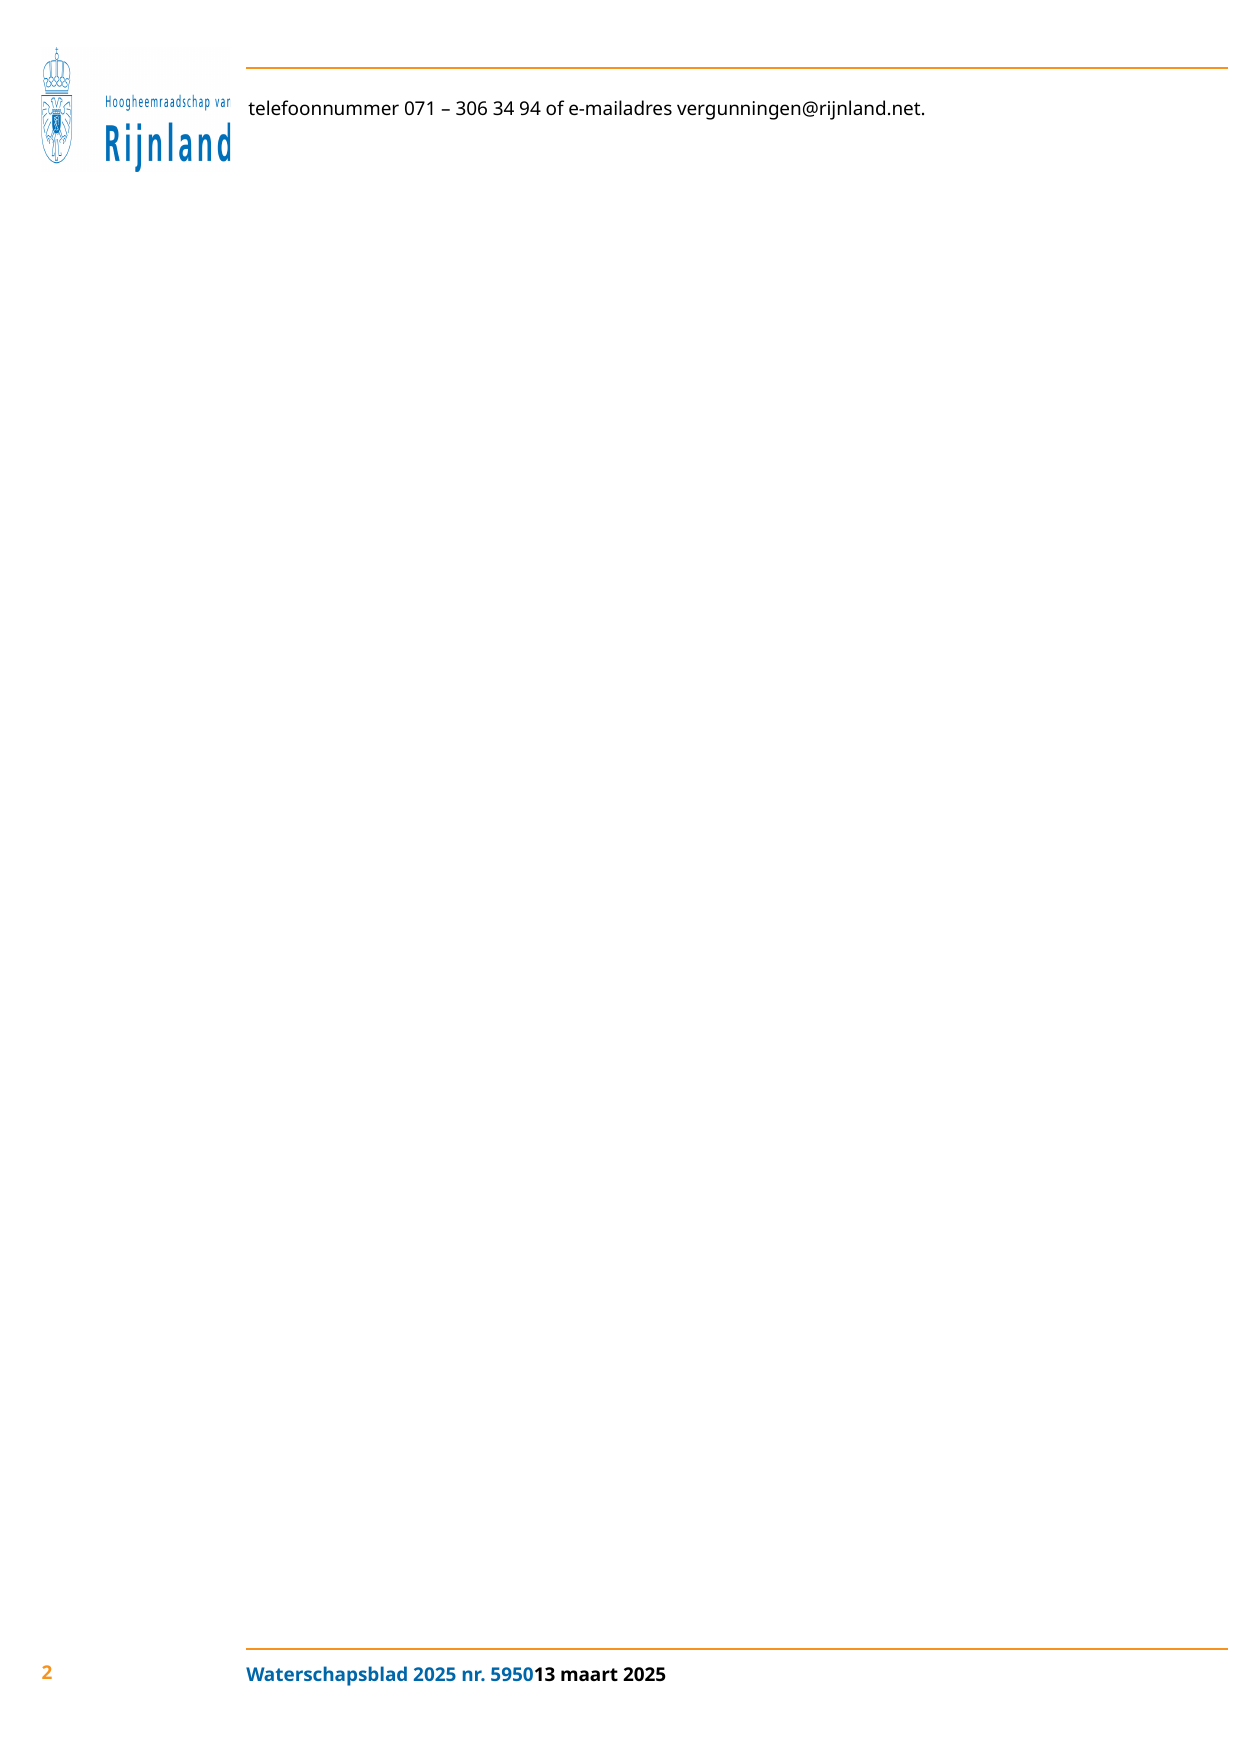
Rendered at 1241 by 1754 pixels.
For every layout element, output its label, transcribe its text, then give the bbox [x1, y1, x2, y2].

picture [41, 47, 231, 172]
text telefoonnummer 071 – 306 34 94 of e-mailadres vergunningen@rijnland.net. [248, 95, 1152, 121]
